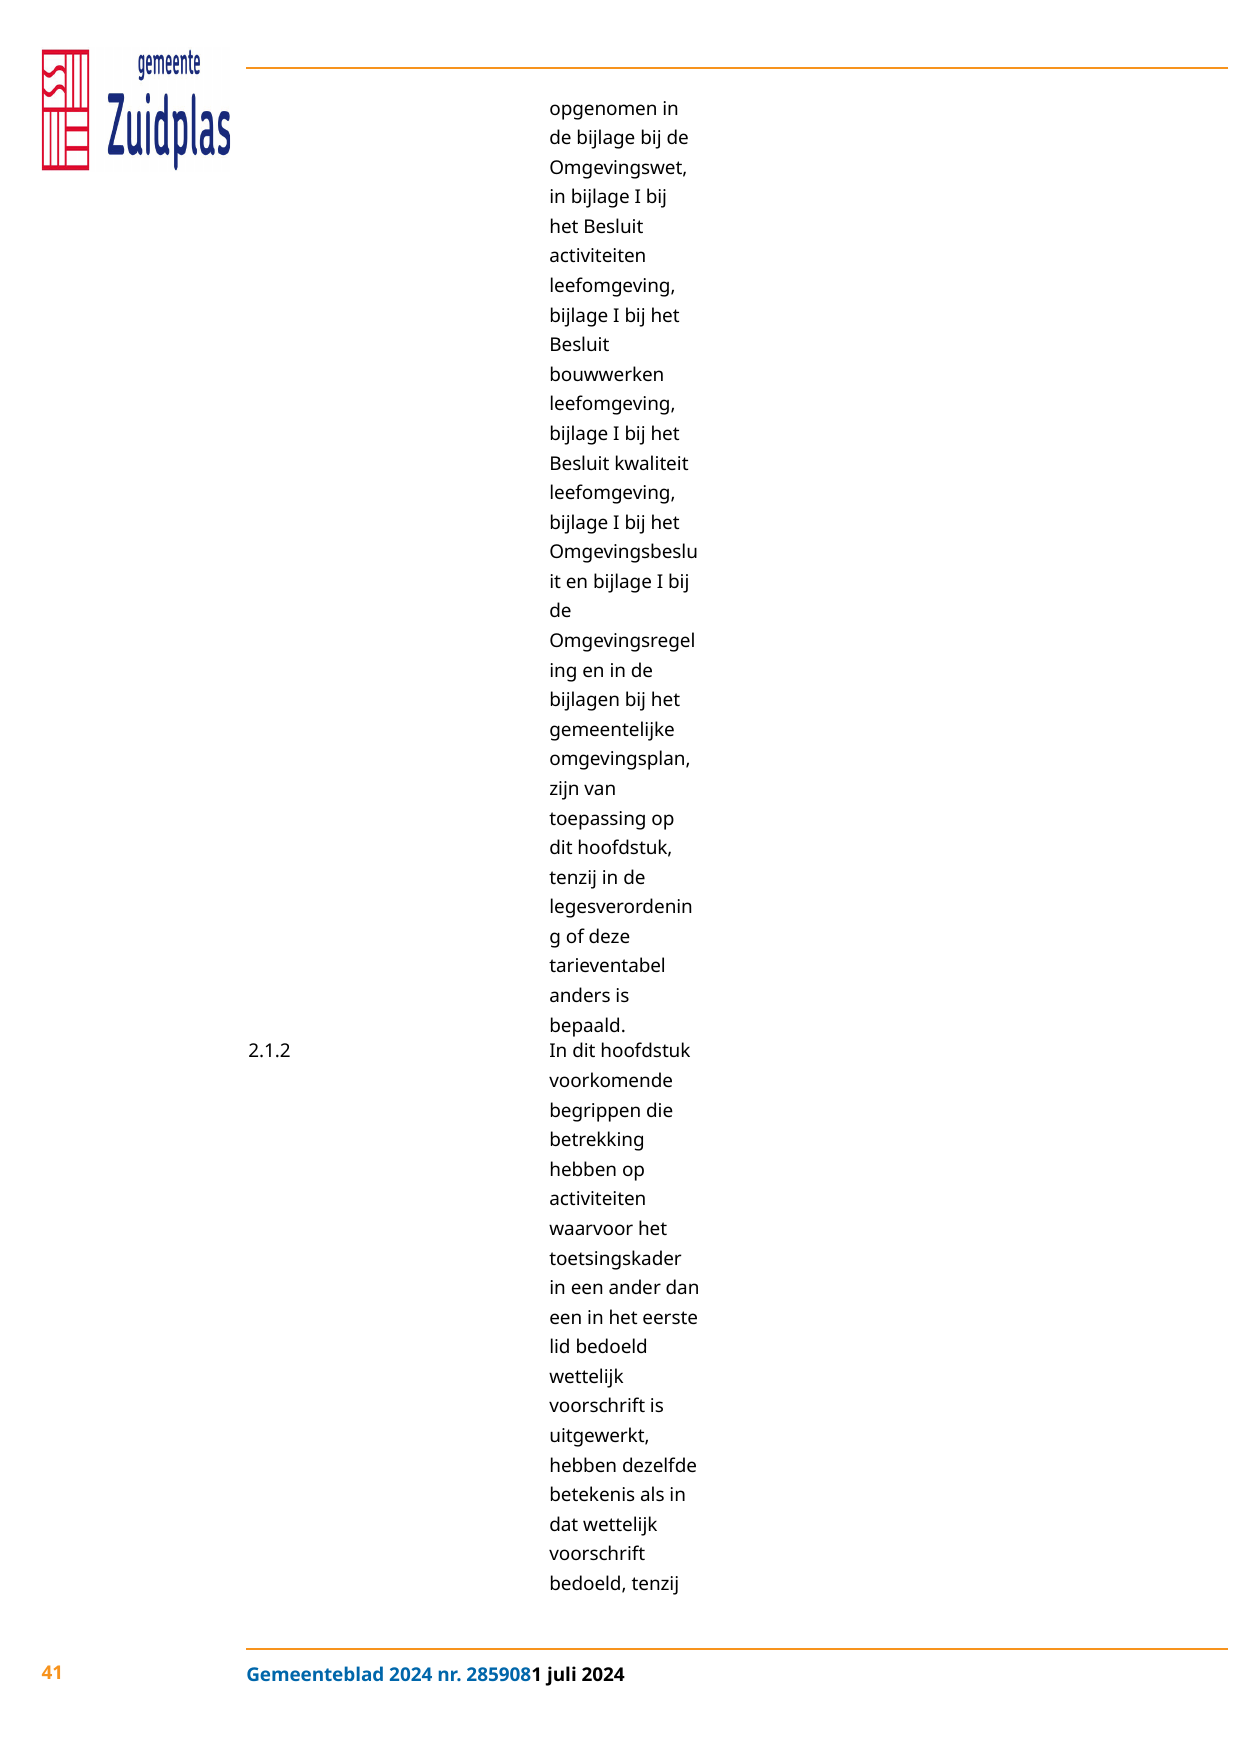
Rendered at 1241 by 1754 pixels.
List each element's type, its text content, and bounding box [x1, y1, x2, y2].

table_cell [700, 95, 850, 1038]
table_cell [399, 95, 549, 1038]
table_cell [850, 95, 1001, 1038]
table_cell opgenomen in de bijlage bij de Omgevingswet, in bijlage I bij het Besluit activiteiten leefomgeving, bijlage I bij het Besluit bouwwerken leefomgeving, bijlage I bij het Besluit kwaliteit leefomgeving, bijlage I bij het Omgevingsbesluit en bijlage I bij de Omgevingsregeling en in de bijlagen bij het gemeentelijke omgevingsplan, zijn van toepassing op dit hoofdstuk, tenzij in de legesverordening of deze tarieventabel anders is bepaald. [549, 95, 700, 1038]
picture [41, 47, 231, 172]
table_cell [248, 95, 398, 1038]
table_cell [700, 1038, 850, 1596]
table_cell [1001, 95, 1152, 1038]
table_cell [1001, 1038, 1152, 1596]
table_cell In dit hoofdstuk voorkomende begrippen die betrekking hebben op activiteiten waarvoor het toetsingskader in een ander dan een in het eerste lid bedoeld wettelijk voorschrift is uitgewerkt, hebben dezelfde betekenis als in dat wettelijk voorschrift bedoeld, tenzij [549, 1038, 700, 1596]
table_cell 2.1.2 [248, 1038, 398, 1596]
table_cell [399, 1038, 549, 1596]
table_cell [850, 1038, 1001, 1596]
